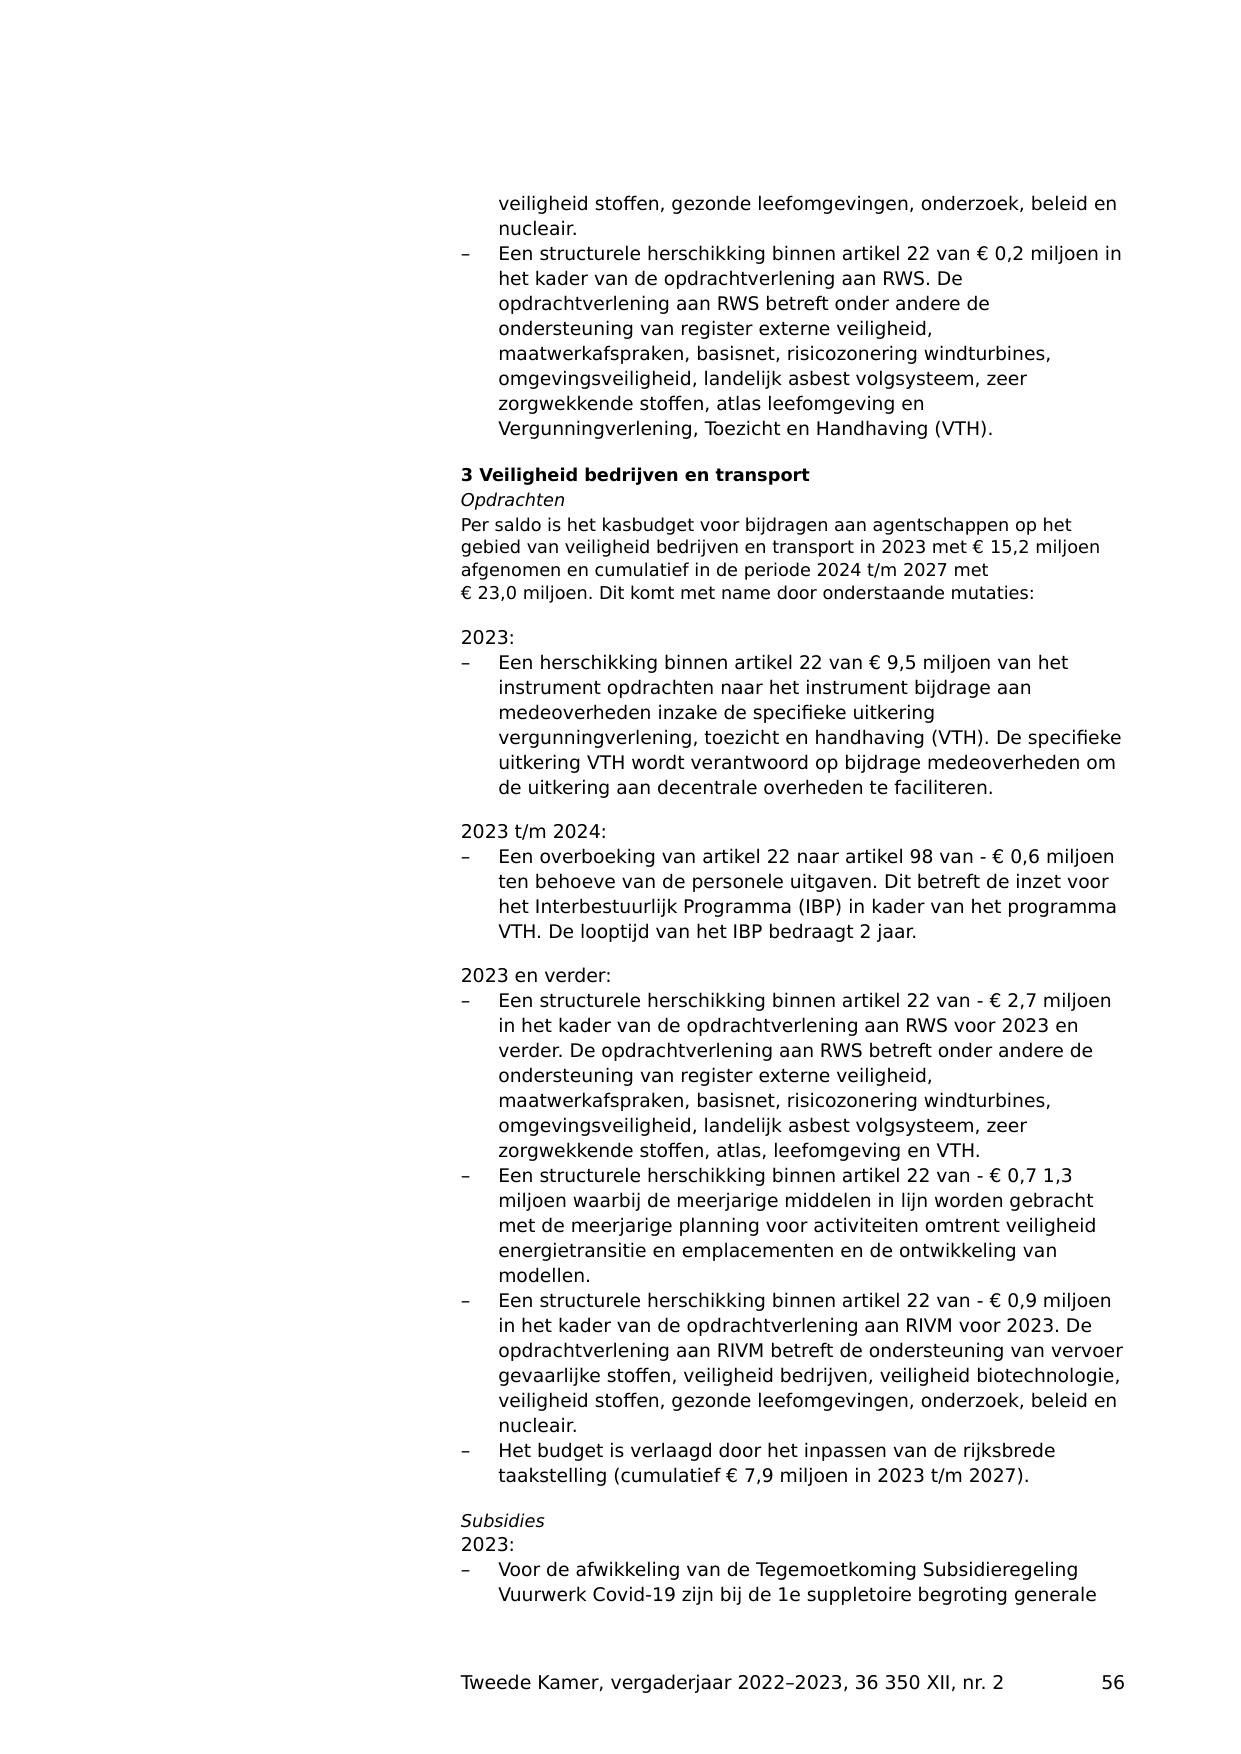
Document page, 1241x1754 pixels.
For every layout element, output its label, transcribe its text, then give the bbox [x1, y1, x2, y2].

list Het budget is verlaagd door het inpassen van de rijksbrede taakstelling (cumulatief € 7,9 miljoen in 2023 t/m 2027). [461, 1437, 1125, 1487]
list Een structurele herschikking binnen artikel 22 van € 0,2 miljoen in het kader van de opdrachtverlening aan RWS. De opdrachtverlening aan RWS betreft onder andere de ondersteuning van register externe veiligheid, maatwerkafspraken, basisnet, risicozonering windturbines, omgevingsveiligheid, landelijk asbest volgsysteem, zeer zorgwekkende stoffen, atlas leefomgeving en Vergunningverlening, Toezicht en Handhaving (VTH). [461, 241, 1125, 441]
list Een herschikking binnen artikel 22 van € 9,5 miljoen van het instrument opdrachten naar het instrument bijdrage aan medeoverheden inzake de specifieke uitkering vergunningverlening, toezicht en handhaving (VTH). De specifieke uitkering VTH wordt verantwoord op bijdrage medeoverheden om de uitkering aan decentrale overheden te faciliteren. [461, 649, 1125, 799]
text 2023: [461, 1534, 1125, 1556]
text Subsidies [461, 1509, 1125, 1532]
text 2023 t/m 2024: [461, 821, 1125, 843]
text Per saldo is het kasbudget voor bijdragen aan agentschappen op het gebied van veiligheid bedrijven en transport in 2023 met € 15,2 miljoen afgenomen en cumulatief in de periode 2024 t/m 2027 met € 23,0 miljoen. Dit komt met name door onderstaande mutaties: [461, 513, 1125, 604]
list Een overboeking van artikel 22 naar artikel 98 van - € 0,6 miljoen ten behoeve van de personele uitgaven. Dit betreft de inzet voor het Interbestuurlijk Programma (IBP) in kader van het programma VTH. De looptijd van het IBP bedraagt 2 jaar. [461, 843, 1125, 943]
list Een structurele herschikking binnen artikel 22 van - € 0,9 miljoen in het kader van de opdrachtverlening aan RIVM voor 2023. De opdrachtverlening aan RIVM betreft de ondersteuning van vervoer gevaarlijke stoffen, veiligheid bedrijven, veiligheid biotechnologie, veiligheid stoffen, gezonde leefomgevingen, onderzoek, beleid en nucleair. [461, 1287, 1125, 1437]
text 2023 en verder: [461, 965, 1125, 987]
list Een structurele herschikking binnen artikel 22 van - € 2,7 miljoen in het kader van de opdrachtverlening aan RWS voor 2023 en verder. De opdrachtverlening aan RWS betreft onder andere de ondersteuning van register externe veiligheid, maatwerkafspraken, basisnet, risicozonering windturbines, omgevingsveiligheid, landelijk asbest volgsysteem, zeer zorgwekkende stoffen, atlas, leefomgeving en VTH. [461, 987, 1125, 1162]
list veiligheid stoffen, gezonde leefomgevingen, onderzoek, beleid en nucleair. [461, 191, 1125, 241]
text Opdrachten [461, 488, 1125, 511]
list Voor de afwikkeling van de Tegemoetkoming Subsidieregeling Vuurwerk Covid-19 zijn bij de 1e suppletoire begroting generale [461, 1556, 1125, 1606]
list Een structurele herschikking binnen artikel 22 van - € 0,7 1,3 miljoen waarbij de meerjarige middelen in lijn worden gebracht met de meerjarige planning voor activiteiten omtrent veiligheid energietransitie en emplacementen en de ontwikkeling van modellen. [461, 1162, 1125, 1287]
text 3 Veiligheid bedrijven en transport [461, 463, 1125, 486]
text 2023: [461, 627, 1125, 649]
